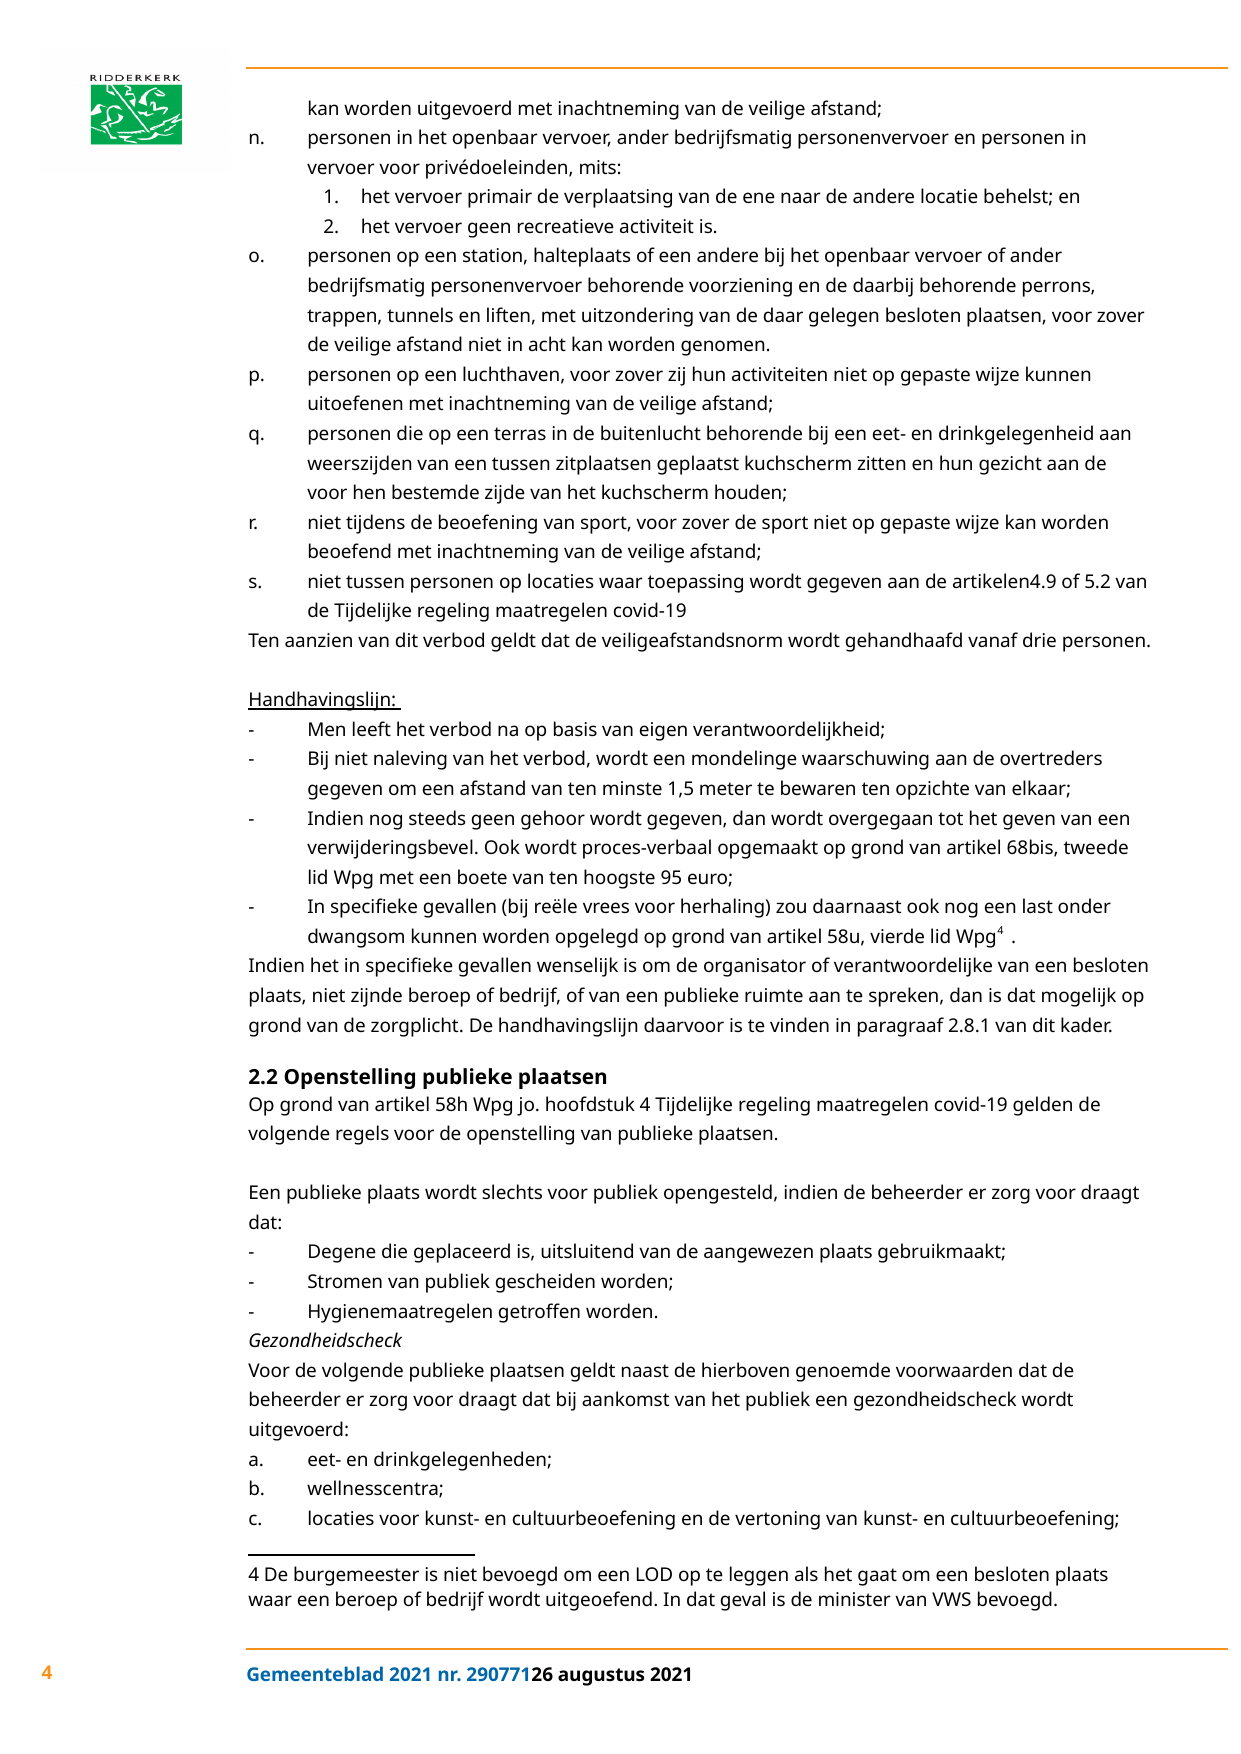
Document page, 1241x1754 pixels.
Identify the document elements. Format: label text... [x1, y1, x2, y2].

list kan worden uitgevoerd met inachtneming van de veilige afstand; [248, 95, 1152, 121]
list personen op een station, halteplaats of een andere bij het openbaar vervoer of ander bedrijfsmatig personenvervoer behorende voorziening en de daarbij behorende perrons, trappen, tunnels en liften, met uitzondering van de daar gelegen besloten plaatsen, voor zover de veilige afstand niet in acht kan worden genomen. [248, 243, 1152, 357]
list Bij niet naleving van het verbod, wordt een mondelinge waarschuwing aan de overtreders gegeven om een afstand van ten minste 1,5 meter te bewaren ten opzichte van elkaar; [248, 746, 1152, 801]
list Indien nog steeds geen gehoor wordt gegeven, dan wordt overgegaan tot het geven van een verwijderingsbevel. Ook wordt proces-verbaal opgemaakt op grond van artikel 68bis, tweede lid Wpg met een boete van ten hoogste 95 euro; [248, 805, 1152, 890]
list niet tijdens de beoefening van sport, voor zover de sport niet op gepaste wijze kan worden beoefend met inachtneming van de veilige afstand; [248, 509, 1152, 564]
list Stromen van publiek gescheiden worden; [248, 1268, 1152, 1294]
list Degene die geplaceerd is, uitsluitend van de aangewezen plaats gebruikmaakt; [248, 1239, 1152, 1264]
list De burgemeester is niet bevoegd om een LOD op te leggen als het gaat om een besloten plaats waar een beroep of bedrijf wordt uitgeoefend. In dat geval is de minister van VWS bevoegd. [248, 1561, 1152, 1612]
list het vervoer geen recreatieve activiteit is. [323, 213, 1152, 239]
text Indien het in specifieke gevallen wenselijk is om de organisator of verantwoordelijke van een besloten plaats, niet zijnde beroep of bedrijf, of van een publieke ruimte aan te spreken, dan is dat mogelijk op grond van de zorgplicht. De handhavingslijn daarvoor is te vinden in paragraaf 2.8.1 van dit kader. [248, 953, 1152, 1038]
list personen in het openbaar vervoer, ander bedrijfsmatig personenvervoer en personen in vervoer voor privédoeleinden, mits: [248, 124, 1152, 180]
list wellnesscentra; [248, 1475, 1152, 1501]
text Ten aanzien van dit verbod geldt dat de veiligeafstandsnorm wordt gehandhaafd vanaf drie personen. [248, 627, 1152, 653]
text Gezondheidscheck [248, 1327, 1152, 1353]
picture [41, 47, 231, 172]
text Een publieke plaats wordt slechts voor publiek opengesteld, indien de beheerder er zorg voor draagt dat: [248, 1179, 1152, 1235]
text Op grond van artikel 58h Wpg jo. hoofdstuk 4 Tijdelijke regeling maatregelen covid-19 gelden de volgende regels voor de openstelling van publieke plaatsen. [248, 1091, 1152, 1146]
text 2.2 Openstelling publieke plaatsen [248, 1062, 1152, 1091]
list personen op een luchthaven, voor zover zij hun activiteiten niet op gepaste wijze kunnen uitoefenen met inachtneming van de veilige afstand; [248, 361, 1152, 416]
list het vervoer primair de verplaatsing van de ene naar de andere locatie behelst; en [323, 183, 1152, 209]
list In specifieke gevallen (bij reële vrees voor herhaling) zou daarnaast ook nog een last onder dwangsom kunnen worden opgelegd op grond van artikel 58u, vierde lid Wpg . [248, 893, 1152, 949]
list eet- en drinkgelegenheden; [248, 1446, 1152, 1471]
list niet tussen personen op locaties waar toepassing wordt gegeven aan de artikelen4.9 of 5.2 van de Tijdelijke regeling maatregelen covid-19 [248, 568, 1152, 623]
list locaties voor kunst- en cultuurbeoefening en de vertoning van kunst- en cultuurbeoefening; [248, 1505, 1152, 1531]
list Men leeft het verbod na op basis van eigen verantwoordelijkheid; [248, 716, 1152, 742]
text Voor de volgende publieke plaatsen geldt naast de hierboven genoemde voorwaarden dat de beheerder er zorg voor draagt dat bij aankomst van het publiek een gezondheidscheck wordt uitgevoerd: [248, 1357, 1152, 1442]
list Hygienemaatregelen getroffen worden. [248, 1298, 1152, 1323]
list personen die op een terras in de buitenlucht behorende bij een eet- en drinkgelegenheid aan weerszijden van een tussen zitplaatsen geplaatst kuchscherm zitten en hun gezicht aan de voor hen bestemde zijde van het kuchscherm houden; [248, 420, 1152, 505]
text Handhavingslijn: [248, 686, 1152, 712]
